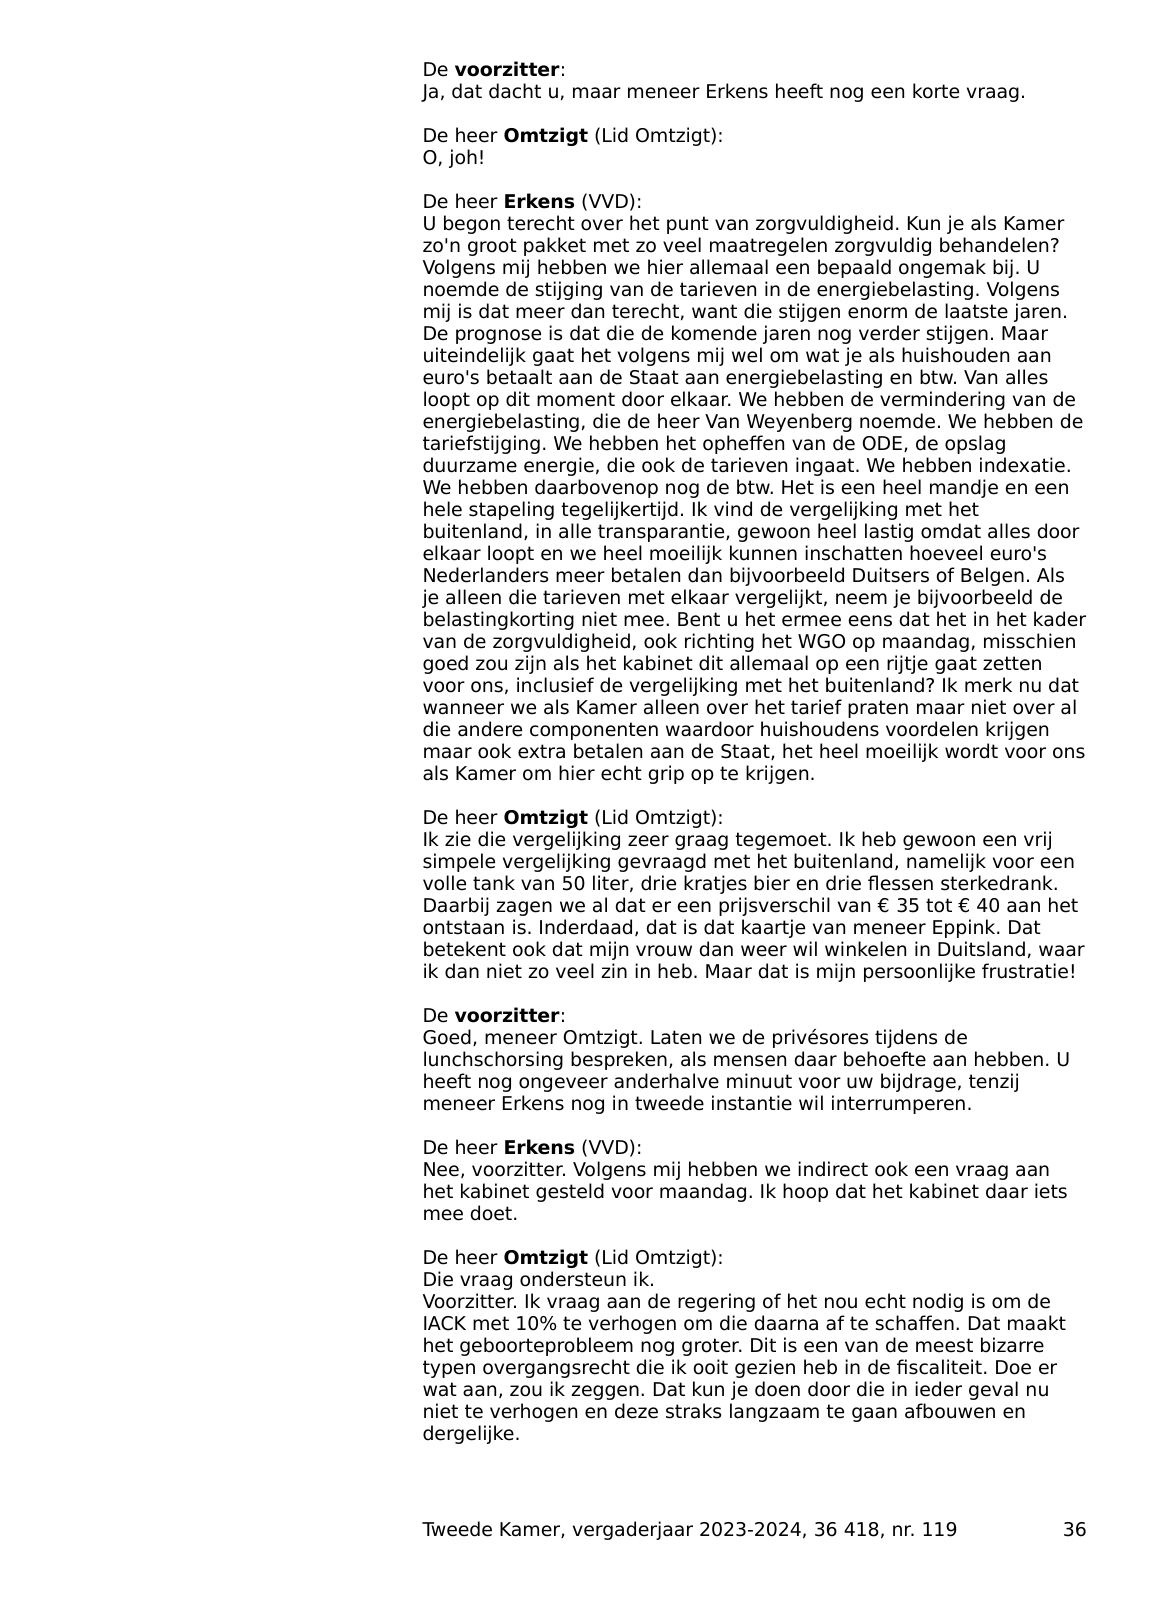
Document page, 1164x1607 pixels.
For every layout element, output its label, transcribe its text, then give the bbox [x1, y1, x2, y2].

text Die vraag ondersteun ik. [422, 1269, 1087, 1291]
text Ik zie die vergelijking zeer graag tegemoet. Ik heb gewoon een vrij simpele vergelijking gevraagd met het buitenland, namelijk voor een volle tank van 50 liter, drie kratjes bier en drie flessen sterkedrank. Daarbij zagen we al dat er een prijsverschil van € 35 tot € 40 aan het ontstaan is. Inderdaad, dat is dat kaartje van meneer Eppink. Dat betekent ook dat mijn vrouw dan weer wil winkelen in Duitsland, waar ik dan niet zo veel zin in heb. Maar dat is mijn persoonlijke frustratie! [422, 829, 1087, 983]
text De heer Erkens (VVD): [422, 1137, 1087, 1159]
text Nee, voorzitter. Volgens mij hebben we indirect ook een vraag aan het kabinet gesteld voor maandag. Ik hoop dat het kabinet daar iets mee doet. [422, 1159, 1087, 1225]
text U begon terecht over het punt van zorgvuldigheid. Kun je als Kamer zo'n groot pakket met zo veel maatregelen zorgvuldig behandelen? Volgens mij hebben we hier allemaal een bepaald ongemak bij. U noemde de stijging van de tarieven in de energiebelasting. Volgens mij is dat meer dan terecht, want die stijgen enorm de laatste jaren. De prognose is dat die de komende jaren nog verder stijgen. Maar uiteindelijk gaat het volgens mij wel om wat je als huishouden aan euro's betaalt aan de Staat aan energiebelasting en btw. Van alles loopt op dit moment door elkaar. We hebben de vermindering van de energiebelasting, die de heer Van Weyenberg noemde. We hebben de tariefstijging. We hebben het opheffen van de ODE, de opslag duurzame energie, die ook de tarieven ingaat. We hebben indexatie. We hebben daarbovenop nog de btw. Het is een heel mandje en een hele stapeling tegelijkertijd. Ik vind de vergelijking met het buitenland, in alle transparantie, gewoon heel lastig omdat alles door elkaar loopt en we heel moeilijk kunnen inschatten hoeveel euro's Nederlanders meer betalen dan bijvoorbeeld Duitsers of Belgen. Als je alleen die tarieven met elkaar vergelijkt, neem je bijvoorbeeld de belastingkorting niet mee. Bent u het ermee eens dat het in het kader van de zorgvuldigheid, ook richting het WGO op maandag, misschien goed zou zijn als het kabinet dit allemaal op een rijtje gaat zetten voor ons, inclusief de vergelijking met het buitenland? Ik merk nu dat wanneer we als Kamer alleen over het tarief praten maar niet over al die andere componenten waardoor huishoudens voordelen krijgen maar ook extra betalen aan de Staat, het heel moeilijk wordt voor ons als Kamer om hier echt grip op te krijgen. [422, 213, 1087, 785]
text De voorzitter: [422, 1005, 1087, 1027]
text Goed, meneer Omtzigt. Laten we de privésores tijdens de lunchschorsing bespreken, als mensen daar behoefte aan hebben. U heeft nog ongeveer anderhalve minuut voor uw bijdrage, tenzij meneer Erkens nog in tweede instantie wil interrumperen. [422, 1027, 1087, 1115]
text De heer Omtzigt (Lid Omtzigt): [422, 1247, 1087, 1269]
text O, joh! [422, 147, 1087, 169]
text De heer Omtzigt (Lid Omtzigt): [422, 125, 1087, 147]
text De voorzitter: [422, 59, 1087, 81]
text De heer Omtzigt (Lid Omtzigt): [422, 807, 1087, 829]
text De heer Erkens (VVD): [422, 191, 1087, 213]
text Voorzitter. Ik vraag aan de regering of het nou echt nodig is om de IACK met 10% te verhogen om die daarna af te schaffen. Dat maakt het geboorteprobleem nog groter. Dit is een van de meest bizarre typen overgangsrecht die ik ooit gezien heb in de fiscaliteit. Doe er wat aan, zou ik zeggen. Dat kun je doen door die in ieder geval nu niet te verhogen en deze straks langzaam te gaan afbouwen en dergelijke. [422, 1291, 1087, 1445]
text Ja, dat dacht u, maar meneer Erkens heeft nog een korte vraag. [422, 81, 1087, 103]
